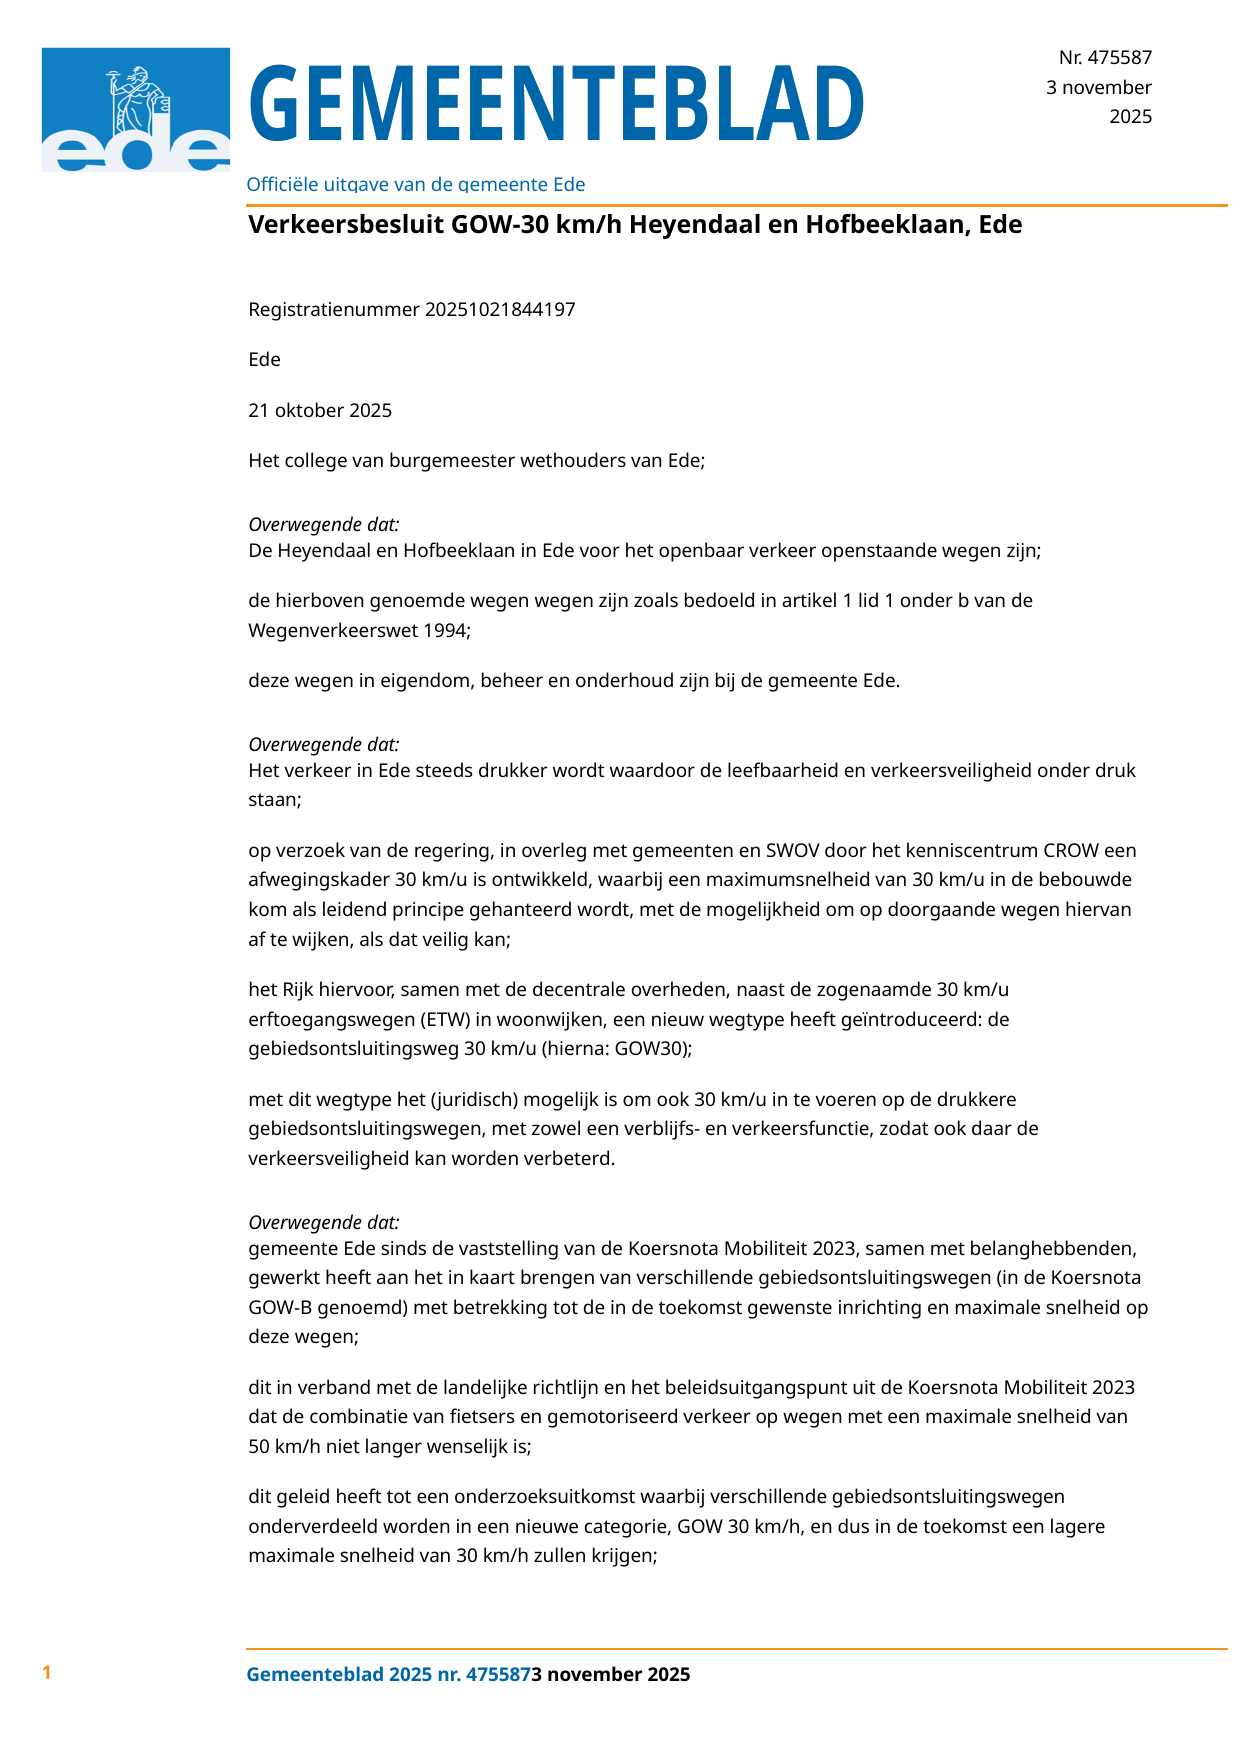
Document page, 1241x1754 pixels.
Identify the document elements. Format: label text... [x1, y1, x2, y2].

text Het verkeer in Ede steeds drukker wordt waardoor de leefbaarheid en verkeersveiligheid onder druk staan; [248, 757, 1152, 812]
text dit geleid heeft tot een onderzoeksuitkomst waarbij verschillende gebiedsontsluitingswegen onderverdeeld worden in een nieuwe categorie, GOW 30 km/h, en dus in de toekomst een lagere maximale snelheid van 30 km/h zullen krijgen; [248, 1483, 1152, 1568]
text Registratienummer 20251021844197 [248, 296, 1152, 322]
text deze wegen in eigendom, beheer en onderhoud zijn bij de gemeente Ede. [248, 667, 1152, 693]
text op verzoek van de regering, in overleg met gemeenten en SWOV door het kenniscentrum CROW een afwegingskader 30 km/u is ontwikkeld, waarbij een maximumsnelheid van 30 km/u in de bebouwde kom als leidend principe gehanteerd wordt, met de mogelijkheid om op doorgaande wegen hiervan af te wijken, als dat veilig kan; [248, 837, 1152, 952]
text De Heyendaal en Hofbeeklaan in Ede voor het openbaar verkeer openstaande wegen zijn; [248, 537, 1152, 563]
text 21 oktober 2025 [248, 397, 1152, 423]
picture [41, 47, 231, 172]
text dit in verband met de landelijke richtlijn en het beleidsuitgangspunt uit de Koersnota Mobiliteit 2023 dat de combinatie van fietsers en gemotoriseerd verkeer op wegen met een maximale snelheid van 50 km/h niet langer wenselijk is; [248, 1374, 1152, 1459]
text de hierboven genoemde wegen wegen zijn zoals bedoeld in artikel 1 lid 1 onder b van de Wegenverkeerswet 1994; [248, 587, 1152, 643]
text Overwegende dat: [248, 731, 1152, 757]
text Het college van burgemeester wethouders van Ede; [248, 447, 1152, 473]
text Overwegende dat: [248, 511, 1152, 537]
text Ede [248, 346, 1152, 372]
text met dit wegtype het (juridisch) mogelijk is om ook 30 km/u in te voeren op de drukkere gebiedsontsluitingswegen, met zowel een verblijfs- en verkeersfunctie, zodat ook daar de verkeersveiligheid kan worden verbeterd. [248, 1086, 1152, 1171]
text het Rijk hiervoor, samen met de decentrale overheden, naast de zogenaamde 30 km/u erftoegangswegen (ETW) in woonwijken, een nieuw wegtype heeft geïntroduceerd: de gebiedsontsluitingsweg 30 km/u (hierna: GOW30); [248, 976, 1152, 1061]
text gemeente Ede sinds de vaststelling van de Koersnota Mobiliteit 2023, samen met belanghebbenden, gewerkt heeft aan het in kaart brengen van verschillende gebiedsontsluitingswegen (in de Koersnota GOW-B genoemd) met betrekking tot de in de toekomst gewenste inrichting en maximale snelheid op deze wegen; [248, 1235, 1152, 1349]
text Overwegende dat: [248, 1209, 1152, 1235]
text Verkeersbesluit GOW-30 km/h Heyendaal en Hofbeeklaan, Ede [248, 207, 1152, 241]
